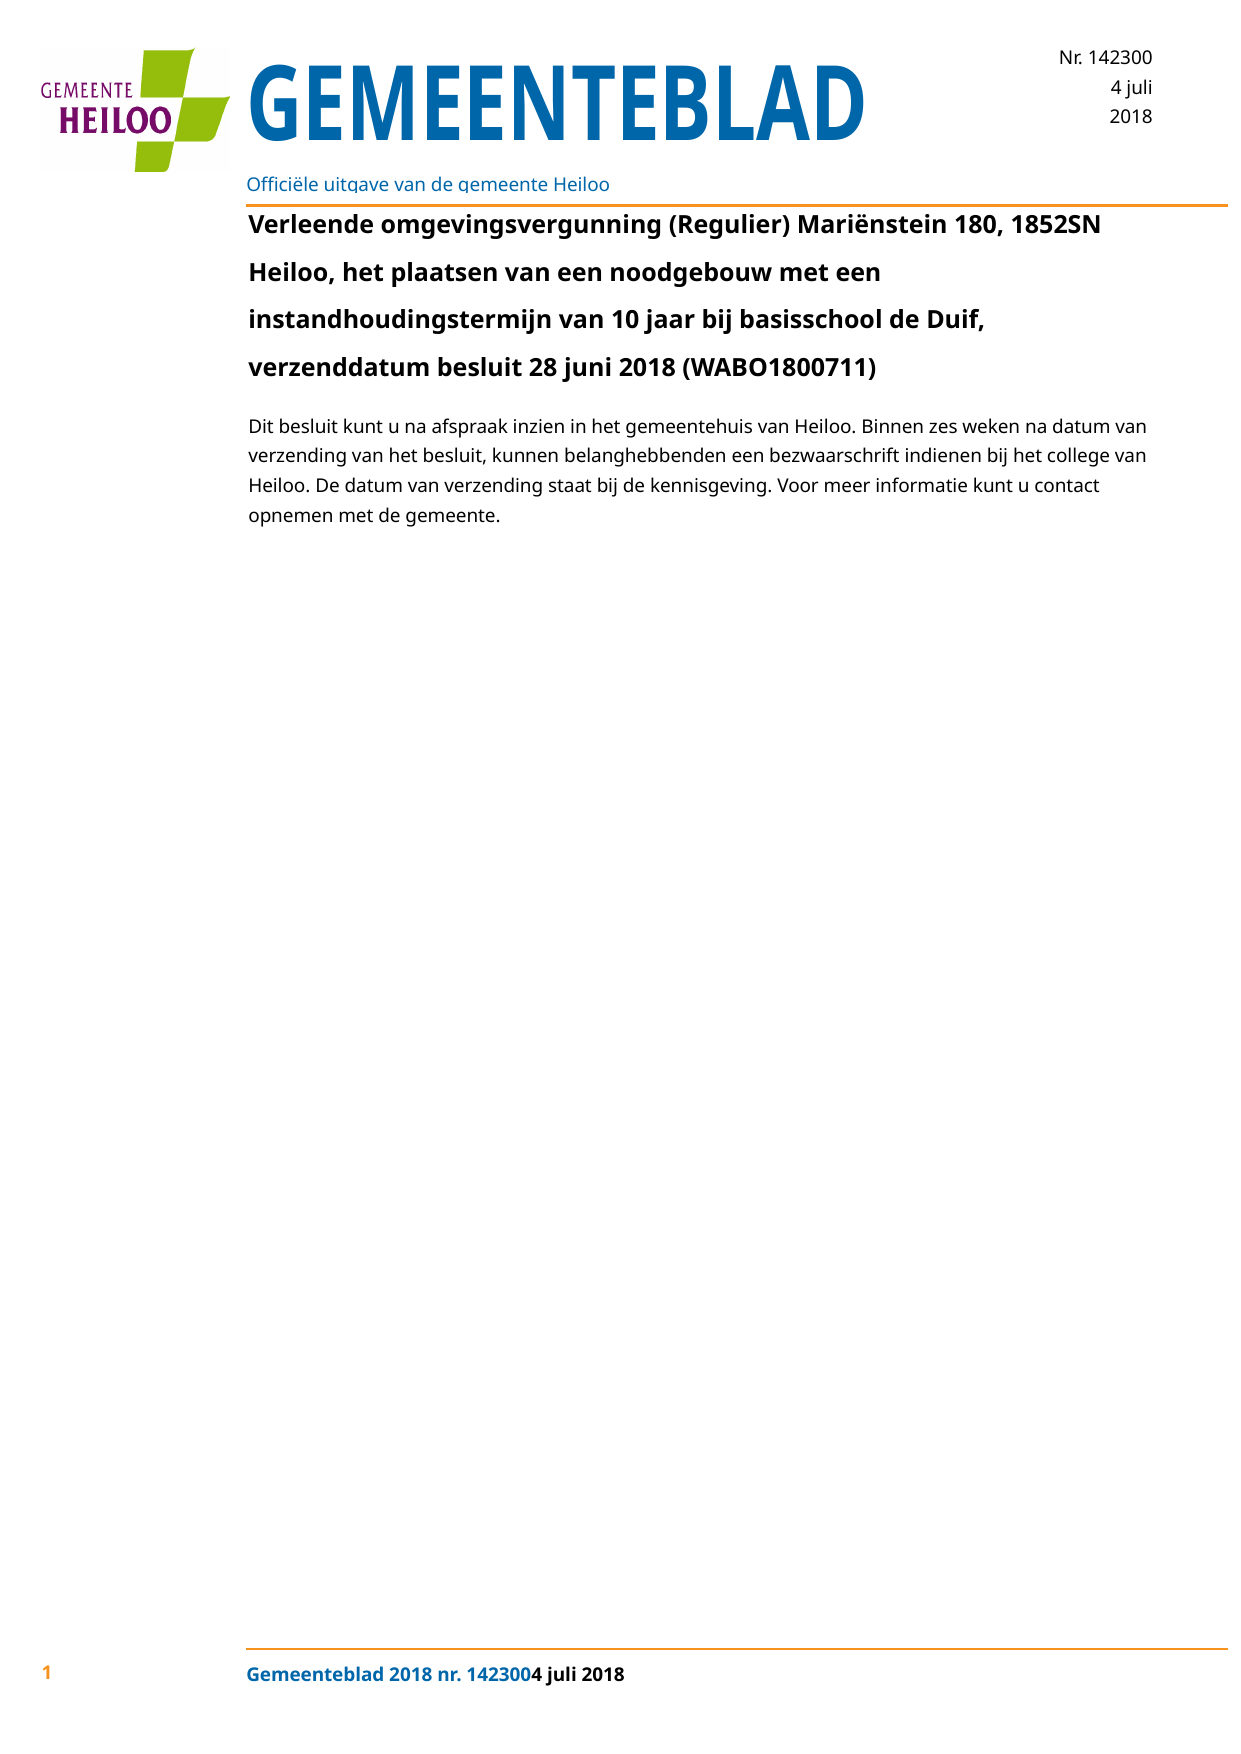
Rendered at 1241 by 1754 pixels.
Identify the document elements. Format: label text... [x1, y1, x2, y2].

text Dit besluit kunt u na afspraak inzien in het gemeentehuis van Heiloo. Binnen zes weken na datum van verzending van het besluit, kunnen belanghebbenden een bezwaarschrift indienen bij het college van Heiloo. De datum van verzending staat bij de kennisgeving. Voor meer informatie kunt u contact opnemen met de gemeente. [248, 413, 1152, 528]
picture [41, 47, 231, 172]
text Verleende omgevingsvergunning (Regulier) Mariënstein 180, 1852SN Heiloo, het plaatsen van een noodgebouw met een instandhoudingstermijn van 10 jaar bij basisschool de Duif, verzenddatum besluit 28 juni 2018 (WABO1800711) [248, 207, 1152, 384]
